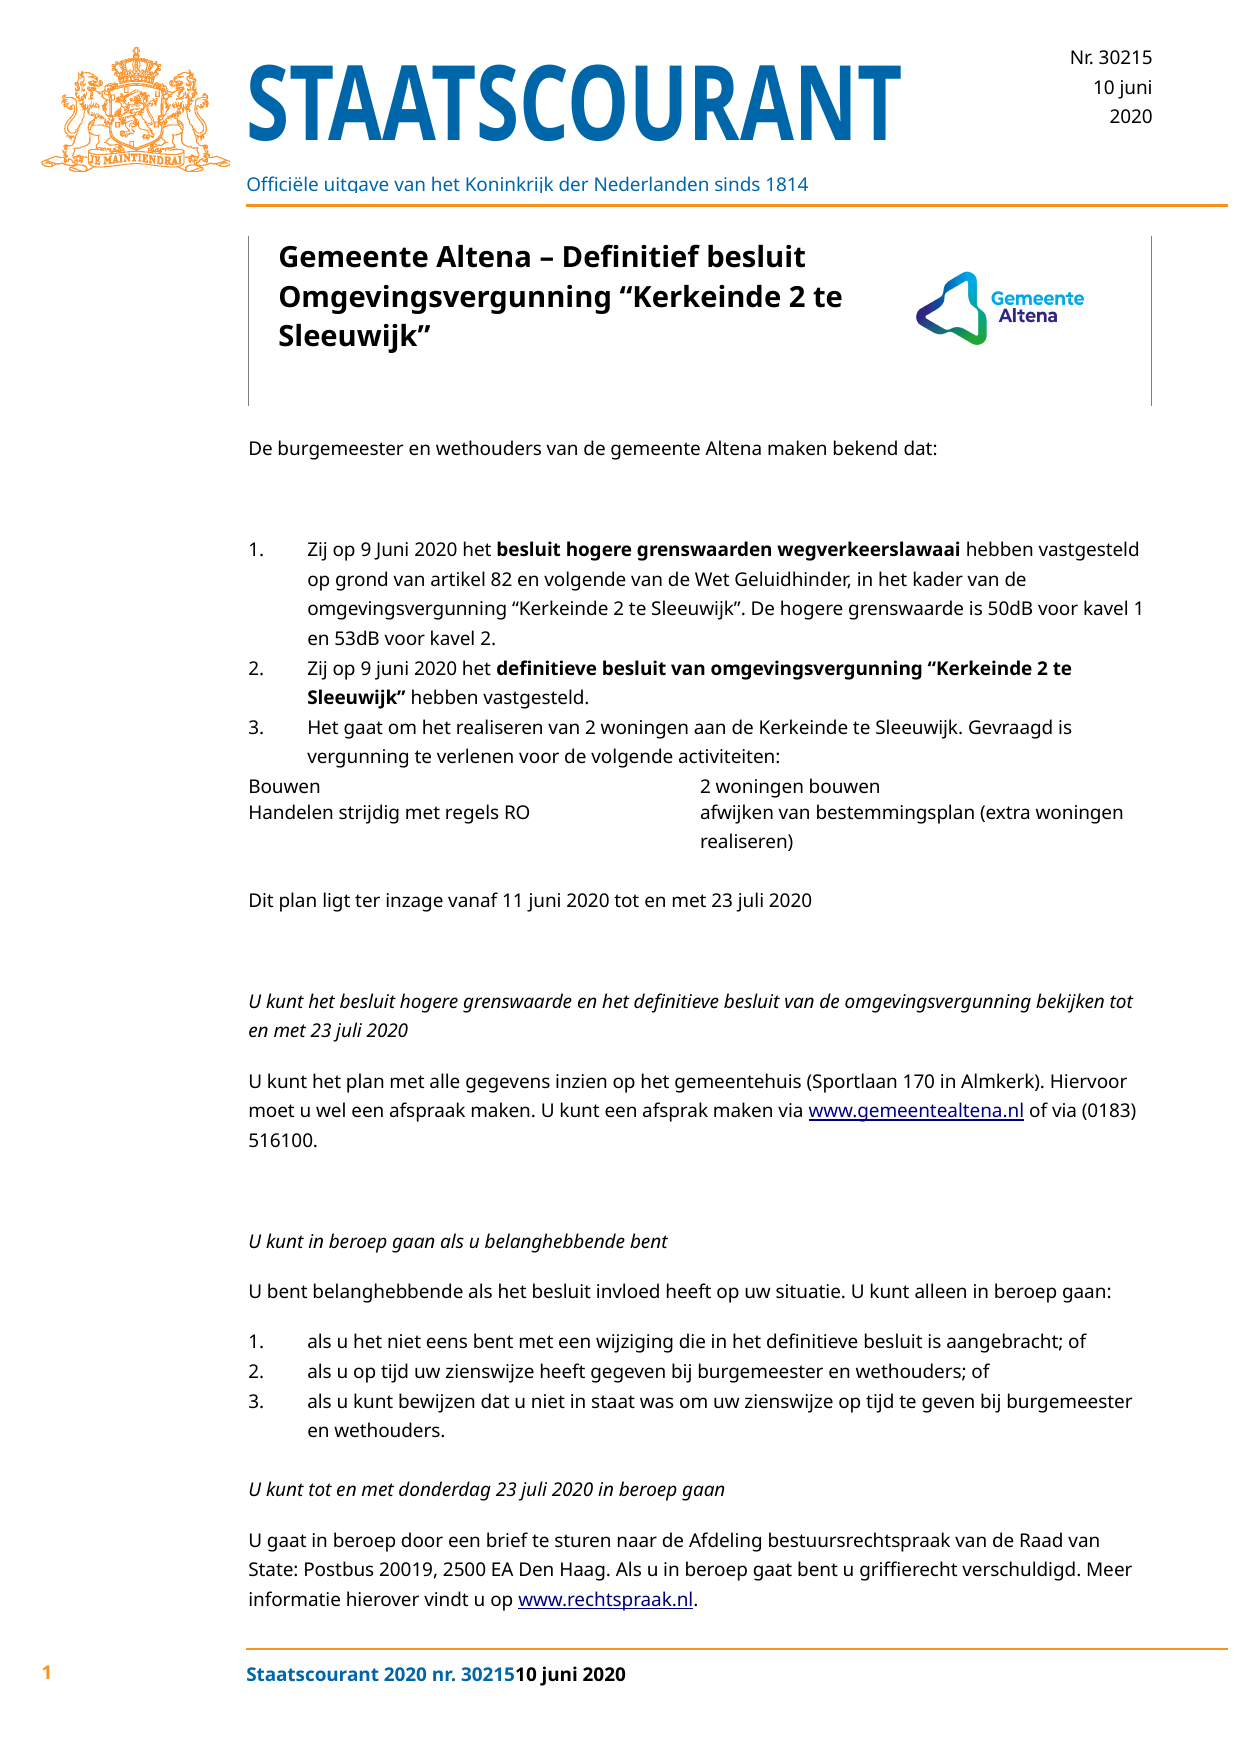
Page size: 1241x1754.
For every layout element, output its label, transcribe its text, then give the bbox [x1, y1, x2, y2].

picture [41, 47, 231, 172]
text U kunt tot en met donderdag 23 juli 2020 in beroep gaan [248, 1477, 1152, 1502]
text U kunt het besluit hogere grenswaarde en het definitieve besluit van de omgevingsvergunning bekijken tot en met 23 juli 2020 [248, 988, 1152, 1043]
table_header Bouwen [248, 773, 700, 799]
table_cell afwijken van bestemmingsplan (extra woningen realiseren) [700, 799, 1152, 884]
list als u het niet eens bent met een wijziging die in het definitieve besluit is aangebracht; of [248, 1329, 1152, 1354]
text U kunt het plan met alle gegevens inzien op het gemeentehuis (Sportlaan 170 in Almkerk). Hiervoor moet u wel een afspraak maken. U kunt een afsprak maken via www.gemeentealtena.nl of via (0183) 516100. [248, 1068, 1152, 1153]
list Het gaat om het realiseren van 2 woningen aan de Kerkeinde te Sleeuwijk. Gevraagd is vergunning te verlenen voor de volgende activiteiten: [248, 714, 1152, 769]
text Dit plan ligt ter inzage vanaf 11 juni 2020 tot en met 23 juli 2020 [248, 887, 1152, 913]
text U bent belanghebbende als het besluit invloed heeft op uw situatie. U kunt alleen in beroep gaan: [248, 1278, 1152, 1304]
table_header 2 woningen bouwen [700, 773, 1152, 799]
table_header Gemeente Altena – Definitief besluit Omgevingsvergunning “Kerkeinde 2 te Sleeuwijk” [249, 236, 850, 406]
list Zij op 9 Juni 2020 het besluit hogere grenswaarden wegverkeerslawaai hebben vastgesteld op grond van artikel 82 en volgende van de Wet Geluidhinder, in het kader van de omgevingsvergunning “Kerkeinde 2 te Sleeuwijk”. De hogere grenswaarde is 50dB voor kavel 1 en 53dB voor kavel 2. [248, 536, 1152, 651]
list Zij op 9 juni 2020 het definitieve besluit van omgevingsvergunning “Kerkeinde 2 te Sleeuwijk” hebben vastgesteld. [248, 655, 1152, 710]
text De burgemeester en wethouders van de gemeente Altena maken bekend dat: [248, 436, 1152, 461]
picture [882, 236, 1119, 381]
table_cell Handelen strijdig met regels RO [248, 799, 700, 884]
list als u kunt bewijzen dat u niet in staat was om uw zienswijze op tijd te geven bij burgemeester en wethouders. [248, 1388, 1152, 1443]
text U gaat in beroep door een brief te sturen naar de Afdeling bestuursrechtspraak van de Raad van State: Postbus 20019, 2500 EA Den Haag. Als u in beroep gaat bent u griffierecht verschuldigd. Meer informatie hierover vindt u op www.rechtspraak.nl. [248, 1527, 1152, 1612]
list als u op tijd uw zienswijze heeft gegeven bij burgemeester en wethouders; of [248, 1358, 1152, 1384]
table_header [850, 236, 1151, 406]
text U kunt in beroep gaan als u belanghebbende bent [248, 1228, 1152, 1253]
